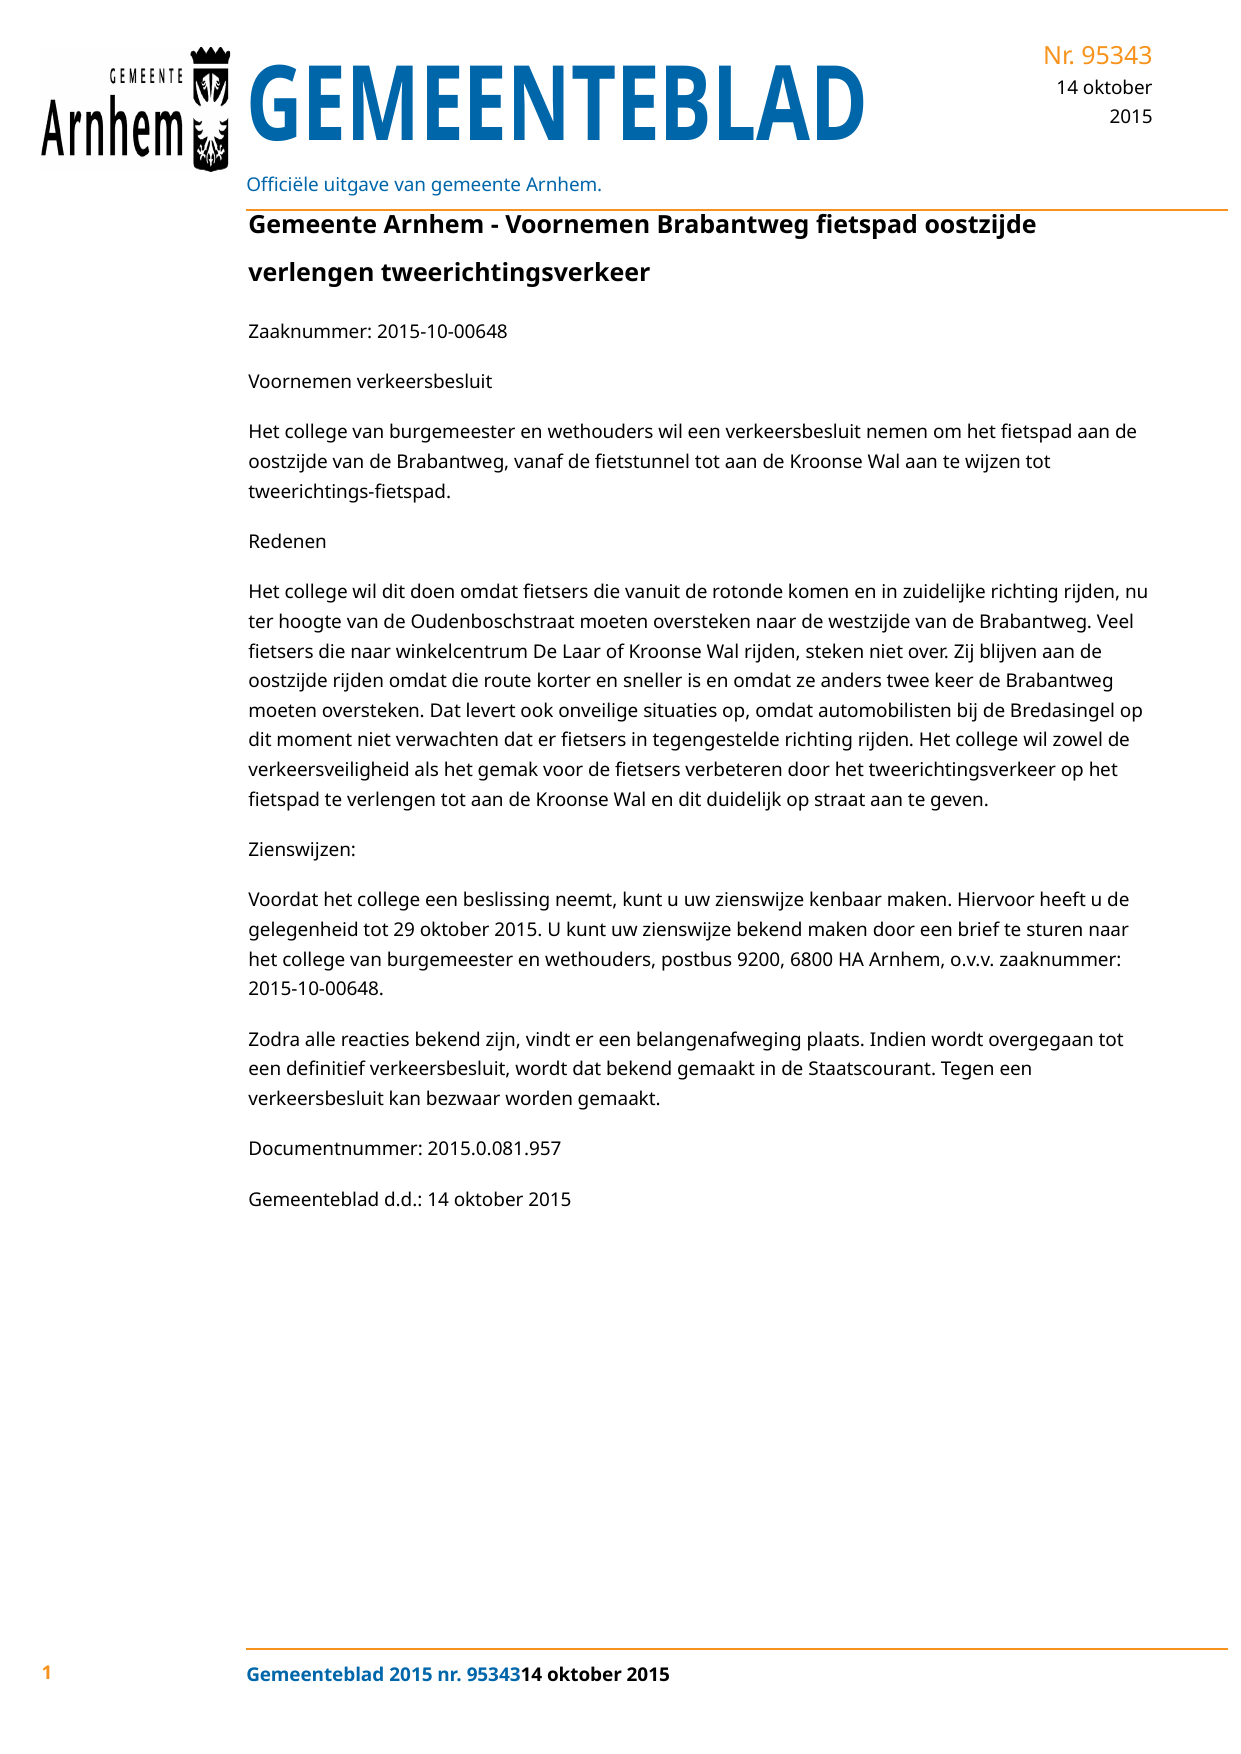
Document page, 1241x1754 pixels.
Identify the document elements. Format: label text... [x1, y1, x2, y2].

text Gemeente Arnhem - Voornemen Brabantweg fietspad oostzijde verlengen tweerichtingsverkeer [248, 211, 1152, 288]
text Redenen [248, 528, 1152, 554]
text Gemeenteblad d.d.: 14 oktober 2015 [248, 1186, 1152, 1212]
text Het college van burgemeester en wethouders wil een verkeersbesluit nemen om het fietspad aan de oostzijde van de Brabantweg, vanaf de fietstunnel tot aan de Kroonse Wal aan te wijzen tot tweerichtings-fietspad. [248, 419, 1152, 504]
text Documentnummer: 2015.0.081.957 [248, 1135, 1152, 1161]
text Zienswijzen: [248, 836, 1152, 862]
text Zaaknummer: 2015-10-00648 [248, 318, 1152, 344]
picture [41, 47, 231, 172]
text Het college wil dit doen omdat fietsers die vanuit de rotonde komen en in zuidelijke richting rijden, nu ter hoogte van de Oudenboschstraat moeten oversteken naar de westzijde van de Brabantweg. Veel fietsers die naar winkelcentrum De Laar of Kroonse Wal rijden, steken niet over. Zij blijven aan de oostzijde rijden omdat die route korter en sneller is en omdat ze anders twee keer de Brabantweg moeten oversteken. Dat levert ook onveilige situaties op, omdat automobilisten bij de Bredasingel op dit moment niet verwachten dat er fietsers in tegengestelde richting rijden. Het college wil zowel de verkeersveiligheid als het gemak voor de fietsers verbeteren door het tweerichtingsverkeer op het fietspad te verlengen tot aan de Kroonse Wal en dit duidelijk op straat aan te geven. [248, 579, 1152, 812]
text Voordat het college een beslissing neemt, kunt u uw zienswijze kenbaar maken. Hiervoor heeft u de gelegenheid tot 29 oktober 2015. U kunt uw zienswijze bekend maken door een brief te sturen naar het college van burgemeester en wethouders, postbus 9200, 6800 HA Arnhem, o.v.v. zaaknummer: 2015-10-00648. [248, 887, 1152, 1001]
text Voornemen verkeersbesluit [248, 368, 1152, 394]
text Zodra alle reacties bekend zijn, vindt er een belangenafweging plaats. Indien wordt overgegaan tot een definitief verkeersbesluit, wordt dat bekend gemaakt in de Staatscourant. Tegen een verkeersbesluit kan bezwaar worden gemaakt. [248, 1026, 1152, 1111]
